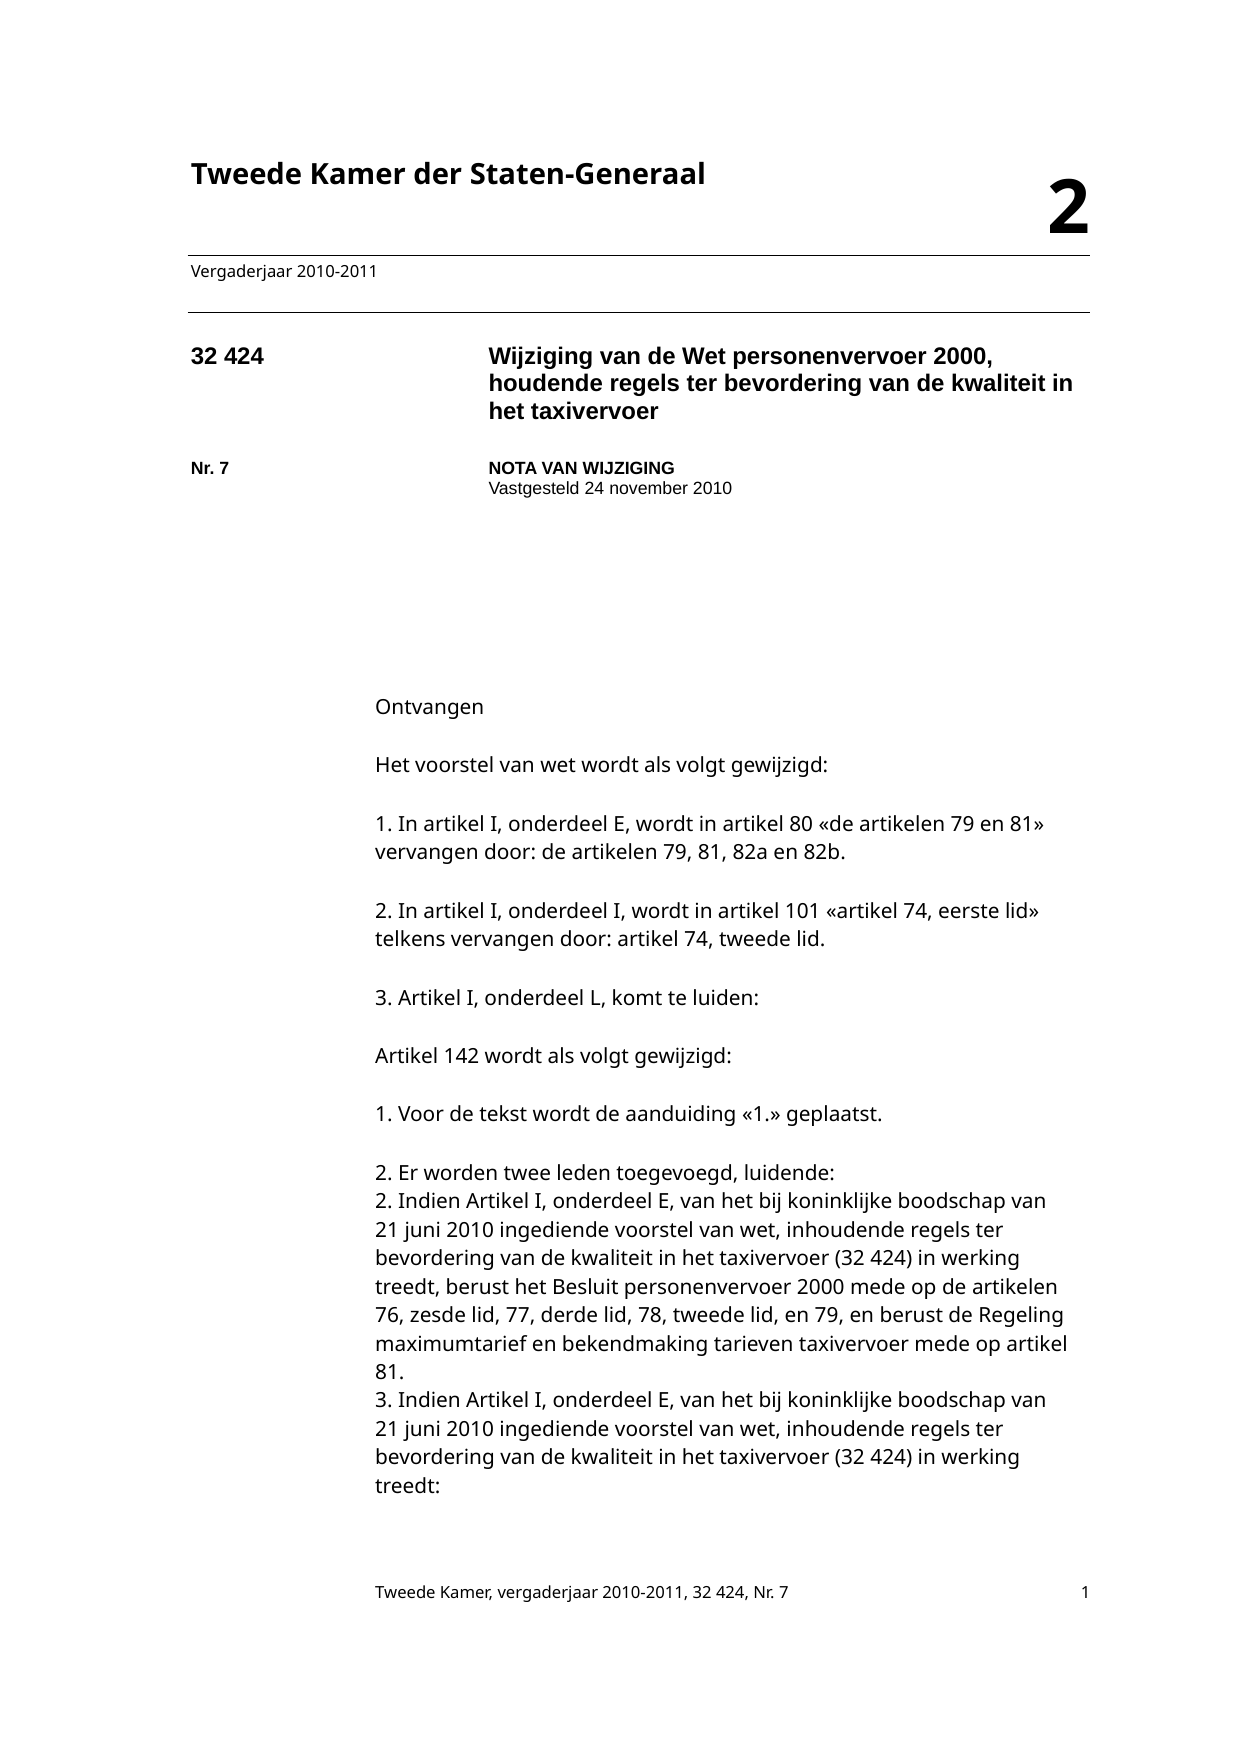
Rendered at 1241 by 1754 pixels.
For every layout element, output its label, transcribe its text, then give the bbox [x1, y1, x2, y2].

table_cell Wijziging van de Wet personenvervoer 2000, houdende regels ter bevordering van de kwaliteit in het taxivervoer [485, 339, 1090, 454]
text Het voorstel van wet wordt als volgt gewijzigd: [375, 751, 1090, 779]
text Ontvangen [375, 692, 1090, 721]
table_cell [188, 313, 485, 339]
text 1. Voor de tekst wordt de aanduiding «1.» geplaatst. [375, 1099, 1090, 1128]
text 2. In artikel I, onderdeel I, wordt in artikel 101 «artikel 74, eerste lid» telkens vervangen door: artikel 74, tweede lid. [375, 896, 1090, 953]
table_cell NOTA VAN WIJZIGING Vastgesteld 24 november 2010 [485, 455, 1090, 573]
table_cell [485, 313, 1090, 339]
text 2. Er worden twee leden toegevoegd, luidende: [375, 1158, 1090, 1186]
text 2. Indien Artikel I, onderdeel E, van het bij koninklijke boodschap van 21 juni 2010 ingediende voorstel van wet, inhoudende regels ter bevordering van de kwaliteit in het taxivervoer (32 424) in werking treedt, berust het Besluit personenvervoer 2000 mede op de artikelen 76, zesde lid, 77, derde lid, 78, tweede lid, en 79, en berust de Regeling maximumtarief en bekendmaking tarieven taxivervoer mede op artikel 81. [375, 1186, 1090, 1386]
table_cell Nr. 7 [188, 455, 485, 573]
table_cell 32 424 [188, 339, 485, 454]
table_cell Vergaderjaar 2010-2011 [188, 256, 485, 312]
table_header 2 [910, 150, 1090, 255]
text 1. In artikel I, onderdeel E, wordt in artikel 80 «de artikelen 79 en 81» vervangen door: de artikelen 79, 81, 82a en 82b. [375, 809, 1090, 866]
table_cell [485, 256, 1090, 312]
table_header Tweede Kamer der Staten-Generaal [188, 150, 909, 255]
text 3. Artikel I, onderdeel L, komt te luiden: [375, 983, 1090, 1011]
text 3. Indien Artikel I, onderdeel E, van het bij koninklijke boodschap van 21 juni 2010 ingediende voorstel van wet, inhoudende regels ter bevordering van de kwaliteit in het taxivervoer (32 424) in werking treedt: [375, 1386, 1090, 1499]
text Artikel 142 wordt als volgt gewijzigd: [375, 1041, 1090, 1069]
